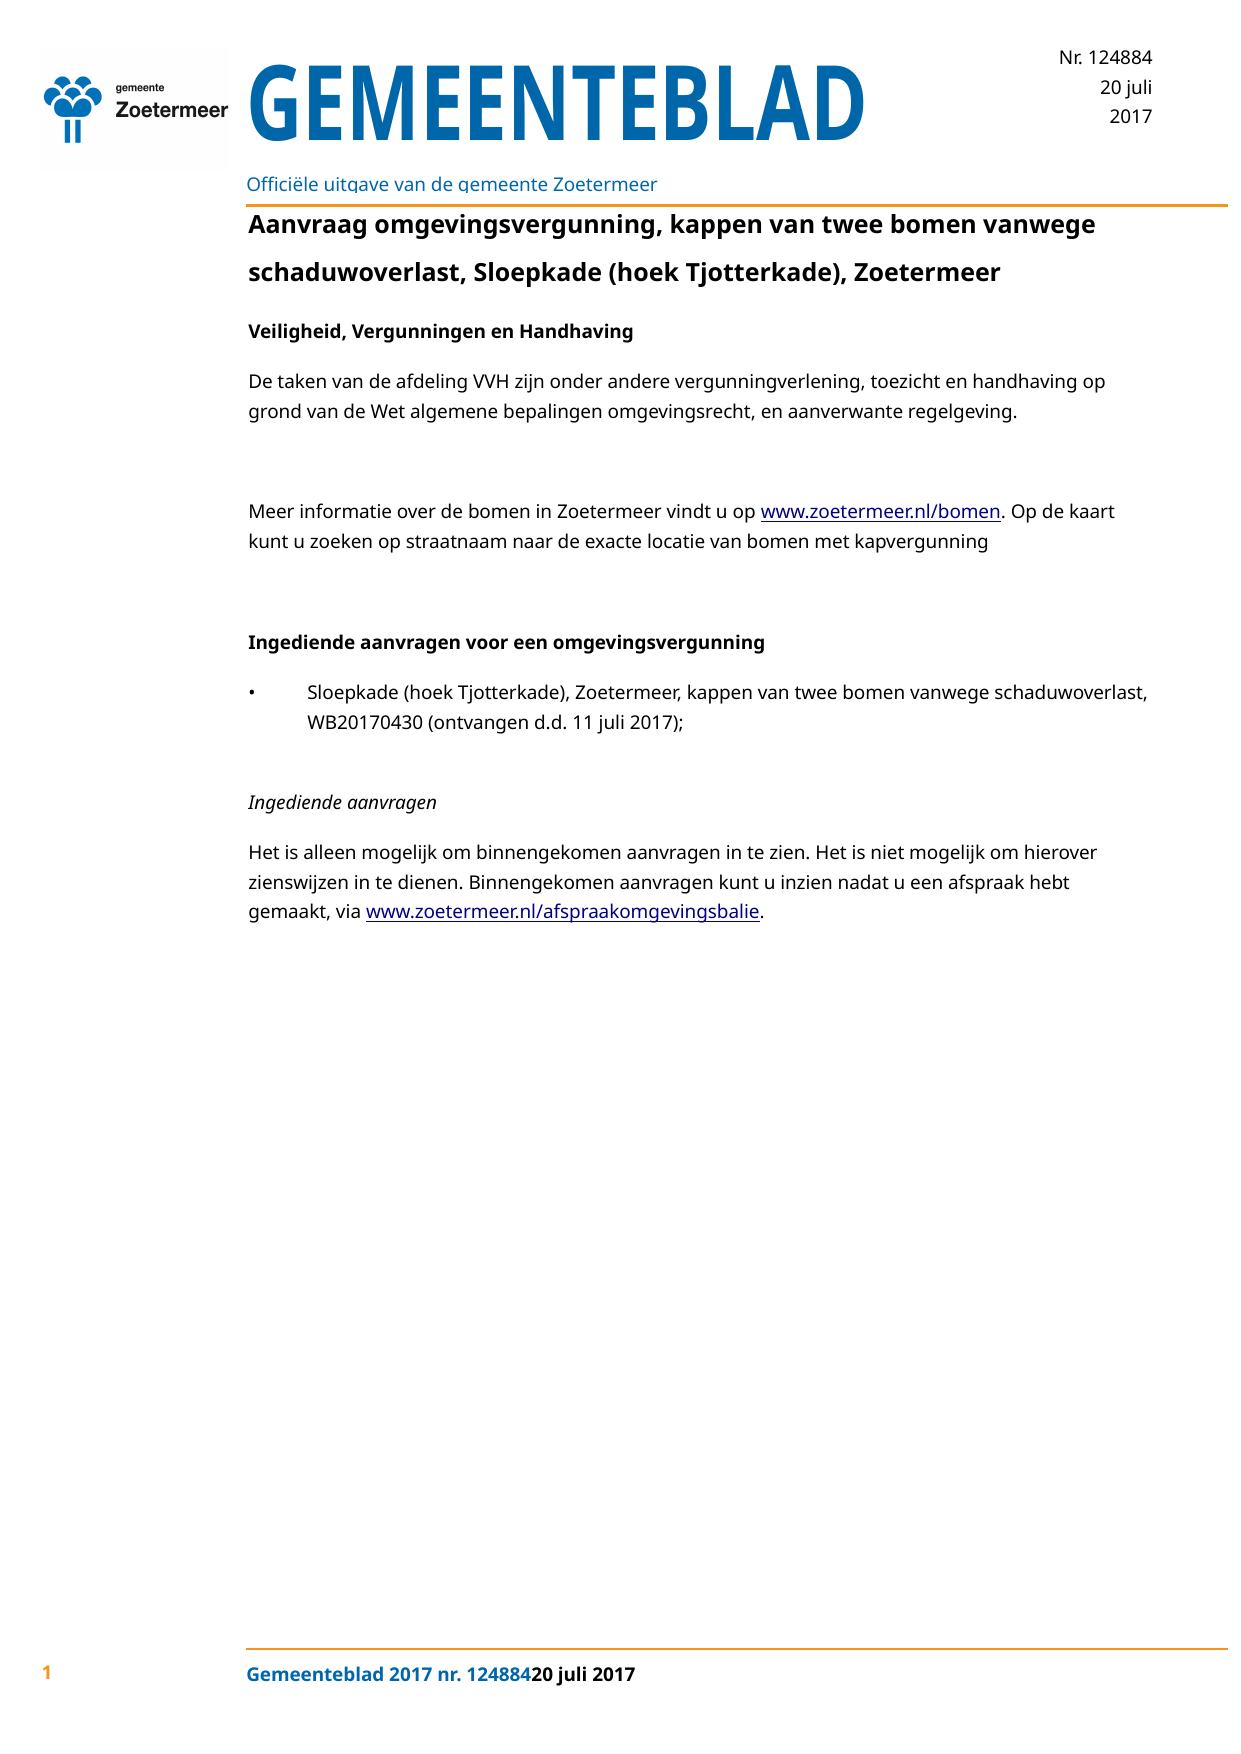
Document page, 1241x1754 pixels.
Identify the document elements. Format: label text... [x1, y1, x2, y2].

text Ingediende aanvragen voor een omgevingsvergunning [248, 629, 1152, 655]
text Het is alleen mogelijk om binnengekomen aanvragen in te zien. Het is niet mogelijk om hierover zienswijzen in te dienen. Binnengekomen aanvragen kunt u inzien nadat u een afspraak hebt gemaakt, via www.zoetermeer.nl/afspraakomgevingsbalie. [248, 839, 1152, 924]
text Ingediende aanvragen [248, 789, 1152, 815]
list Sloepkade (hoek Tjotterkade), Zoetermeer, kappen van twee bomen vanwege schaduwoverlast, WB20170430 (ontvangen d.d. 11 juli 2017); [248, 679, 1152, 735]
text De taken van de afdeling VVH zijn onder andere vergunningverlening, toezicht en handhaving op grond van de Wet algemene bepalingen omgevingsrecht, en aanverwante regelgeving. [248, 368, 1152, 424]
text Veiligheid, Vergunningen en Handhaving [248, 318, 1152, 344]
text Aanvraag omgevingsvergunning, kappen van twee bomen vanwege schaduwoverlast, Sloepkade (hoek Tjotterkade), Zoetermeer [248, 207, 1152, 288]
picture [41, 47, 231, 172]
text Meer informatie over de bomen in Zoetermeer vindt u op www.zoetermeer.nl/bomen. Op de kaart kunt u zoeken op straatnaam naar de exacte locatie van bomen met kapvergunning [248, 499, 1152, 554]
